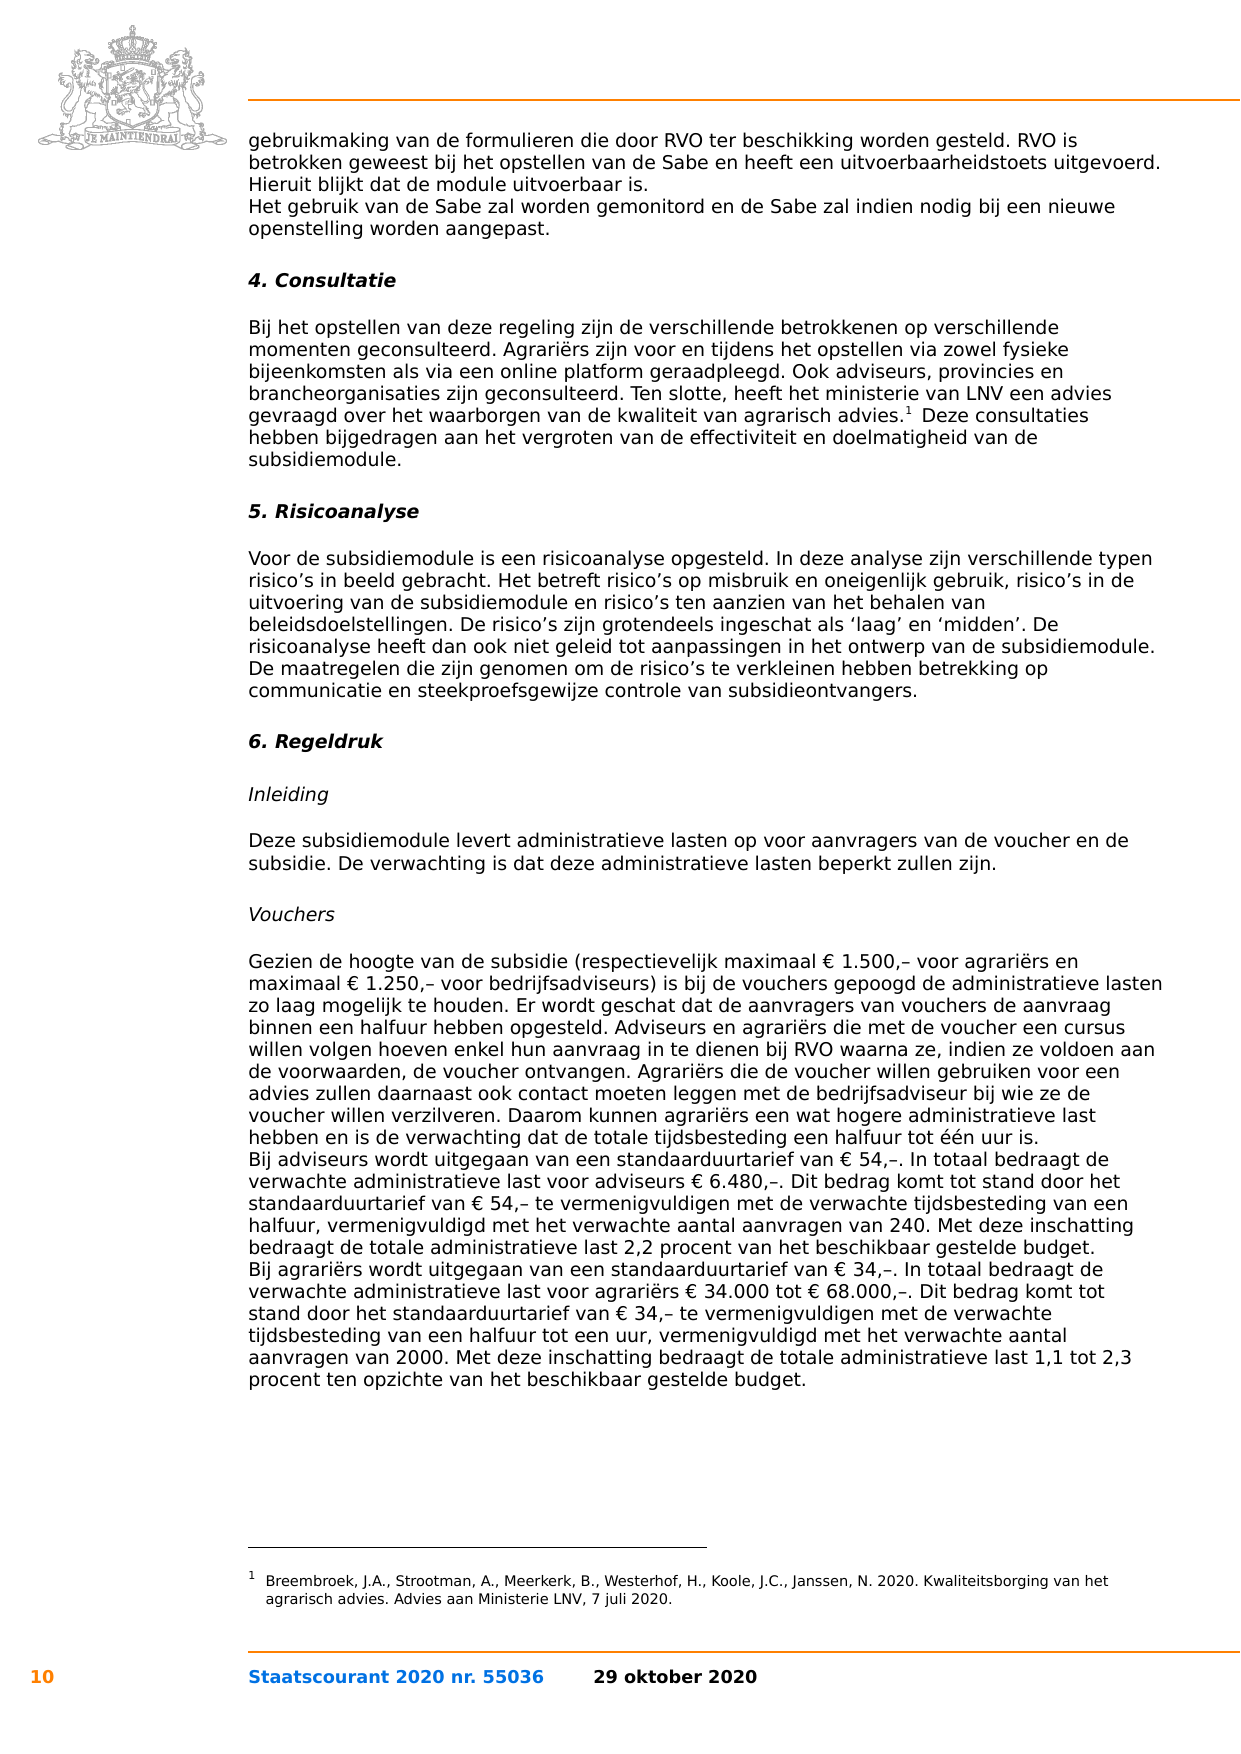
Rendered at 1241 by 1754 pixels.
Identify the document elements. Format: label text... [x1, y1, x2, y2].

text Bij adviseurs wordt uitgegaan van een standaarduurtarief van € 54,–. In totaal bedraagt de verwachte administratieve last voor adviseurs € 6.480,–. Dit bedrag komt tot stand door het standaarduurtarief van € 54,– te vermenigvuldigen met de verwachte tijdsbesteding van een halfuur, vermenigvuldigd met het verwachte aantal aanvragen van 240. Met deze inschatting bedraagt de totale administratieve last 2,2 procent van het beschikbaar gestelde budget. [248, 1149, 1163, 1259]
text Bij agrariërs wordt uitgegaan van een standaarduurtarief van € 34,–. In totaal bedraagt de verwachte administratieve last voor agrariërs € 34.000 tot € 68.000,–. Dit bedrag komt tot stand door het standaarduurtarief van € 34,– te vermenigvuldigen met de verwachte tijdsbesteding van een halfuur tot een uur, vermenigvuldigd met het verwachte aantal aanvragen van 2000. Met deze inschatting bedraagt de totale administratieve last 1,1 tot 2,3 procent ten opzichte van het beschikbaar gestelde budget. [248, 1259, 1163, 1391]
subtitle 5. Risicoanalyse [248, 501, 1163, 523]
text Gezien de hoogte van de subsidie (respectievelijk maximaal € 1.500,– voor agrariërs en maximaal € 1.250,– voor bedrijfsadviseurs) is bij de vouchers gepoogd de administratieve lasten zo laag mogelijk te houden. Er wordt geschat dat de aanvragers van vouchers de aanvraag binnen een halfuur hebben opgesteld. Adviseurs en agrariërs die met de voucher een cursus willen volgen hoeven enkel hun aanvraag in te dienen bij RVO waarna ze, indien ze voldoen aan de voorwaarden, de voucher ontvangen. Agrariërs die de voucher willen gebruiken voor een advies zullen daarnaast ook contact moeten leggen met de bedrijfsadviseur bij wie ze de voucher willen verzilveren. Daarom kunnen agrariërs een wat hogere administratieve last hebben en is de verwachting dat de totale tijdsbesteding een halfuur tot één uur is. [248, 951, 1163, 1149]
picture [38, 25, 227, 150]
text gebruikmaking van de formulieren die door RVO ter beschikking worden gesteld. RVO is betrokken geweest bij het opstellen van de Sabe en heeft een uitvoerbaarheidstoets uitgevoerd. Hieruit blijkt dat de module uitvoerbaar is. [248, 130, 1163, 196]
text Deze subsidiemodule levert administratieve lasten op voor aanvragers van de voucher en de subsidie. De verwachting is dat deze administratieve lasten beperkt zullen zijn. [248, 830, 1163, 874]
subtitle 4. Consultatie [248, 270, 1163, 292]
subtitle 6. Regeldruk [248, 731, 1163, 753]
subtitle Inleiding [248, 783, 1163, 805]
text Breembroek, J.A., Strootman, A., Meerkerk, B., Westerhof, H., Koole, J.C., Janssen, N. 2020. Kwaliteitsborging van het agrarisch advies. Advies aan Ministerie LNV, 7 juli 2020. [248, 1569, 1163, 1608]
text Bij het opstellen van deze regeling zijn de verschillende betrokkenen op verschillende momenten geconsulteerd. Agrariërs zijn voor en tijdens het opstellen via zowel fysieke bijeenkomsten als via een online platform geraadpleegd. Ook adviseurs, provincies en brancheorganisaties zijn geconsulteerd. Ten slotte, heeft het ministerie van LNV een advies gevraagd over het waarborgen van de kwaliteit van agrarisch advies. Deze consultaties hebben bijgedragen aan het vergroten van de effectiviteit en doelmatigheid van de subsidiemodule. [248, 317, 1163, 471]
subtitle Vouchers [248, 904, 1163, 926]
text Het gebruik van de Sabe zal worden gemonitord en de Sabe zal indien nodig bij een nieuwe openstelling worden aangepast. [248, 196, 1163, 240]
text Voor de subsidiemodule is een risicoanalyse opgesteld. In deze analyse zijn verschillende typen risico’s in beeld gebracht. Het betreft risico’s op misbruik en oneigenlijk gebruik, risico’s in de uitvoering van de subsidiemodule en risico’s ten aanzien van het behalen van beleidsdoelstellingen. De risico’s zijn grotendeels ingeschat als ‘laag’ en ‘midden’. De risicoanalyse heeft dan ook niet geleid tot aanpassingen in het ontwerp van de subsidiemodule. De maatregelen die zijn genomen om de risico’s te verkleinen hebben betrekking op communicatie en steekproefsgewijze controle van subsidieontvangers. [248, 548, 1163, 701]
